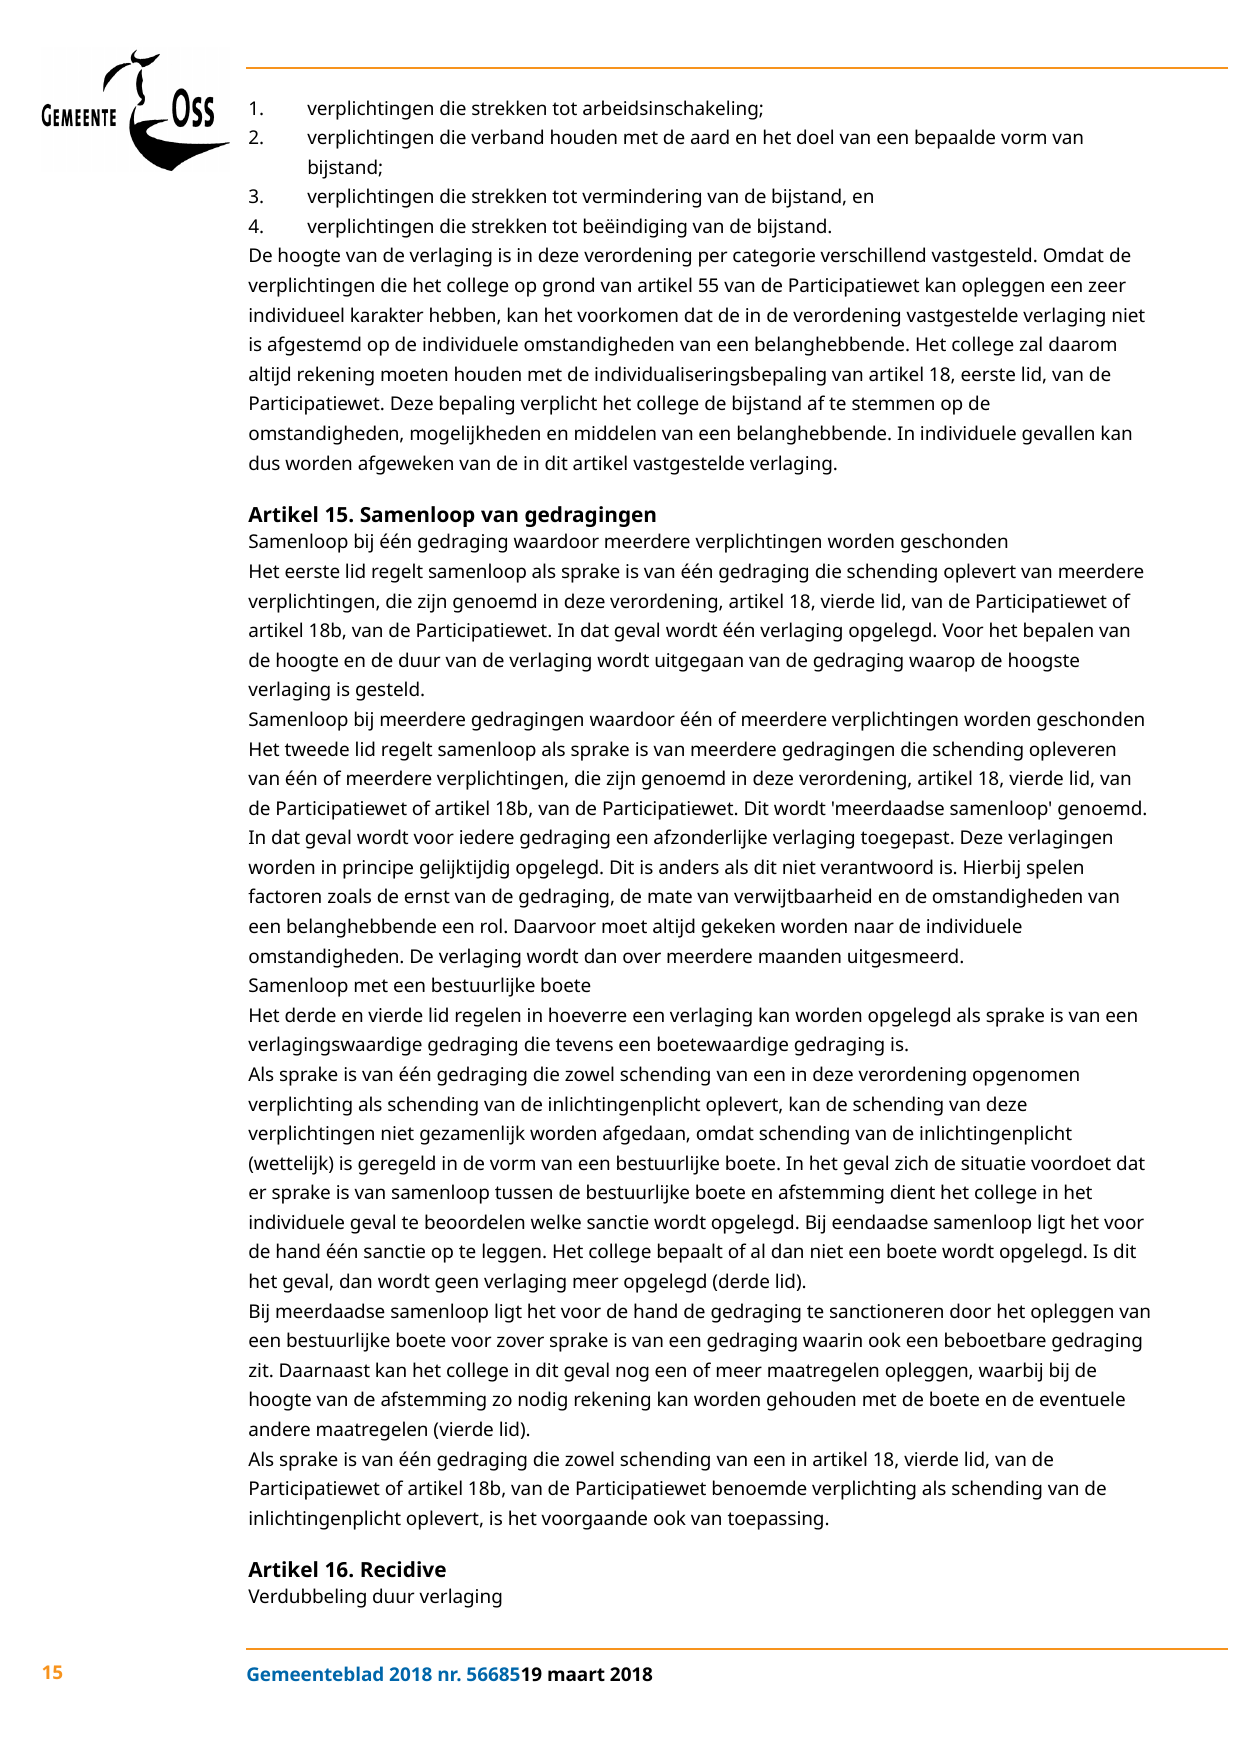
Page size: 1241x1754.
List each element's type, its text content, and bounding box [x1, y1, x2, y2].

list verplichtingen die strekken tot beëindiging van de bijstand. [248, 213, 1152, 239]
text De hoogte van de verlaging is in deze verordening per categorie verschillend vastgesteld. Omdat de verplichtingen die het college op grond van artikel 55 van de Participatiewet kan opleggen een zeer individueel karakter hebben, kan het voorkomen dat de in de verordening vastgestelde verlaging niet is afgestemd op de individuele omstandigheden van een belanghebbende. Het college zal daarom altijd rekening moeten houden met de individualiseringsbepaling van artikel 18, eerste lid, van de Participatiewet. Deze bepaling verplicht het college de bijstand af te stemmen op de omstandigheden, mogelijkheden en middelen van een belanghebbende. In individuele gevallen kan dus worden afgeweken van de in dit artikel vastgestelde verlaging. [248, 243, 1152, 476]
text Als sprake is van één gedraging die zowel schending van een in artikel 18, vierde lid, van de Participatiewet of artikel 18b, van de Participatiewet benoemde verplichting als schending van de inlichtingenplicht oplevert, is het voorgaande ook van toepassing. [248, 1446, 1152, 1531]
text Als sprake is van één gedraging die zowel schending van een in deze verordening opgenomen verplichting als schending van de inlichtingenplicht oplevert, kan de schending van deze verplichtingen niet gezamenlijk worden afgedaan, omdat schending van de inlichtingenplicht (wettelijk) is geregeld in de vorm van een bestuurlijke boete. In het geval zich de situatie voordoet dat er sprake is van samenloop tussen de bestuurlijke boete en afstemming dient het college in het individuele geval te beoordelen welke sanctie wordt opgelegd. Bij eendaadse samenloop ligt het voor de hand één sanctie op te leggen. Het college bepaalt of al dan niet een boete wordt opgelegd. Is dit het geval, dan wordt geen verlaging meer opgelegd (derde lid). [248, 1061, 1152, 1294]
text Samenloop bij één gedraging waardoor meerdere verplichtingen worden geschonden [248, 529, 1152, 554]
text Samenloop met een bestuurlijke boete [248, 972, 1152, 998]
picture [41, 47, 231, 172]
text Artikel 15. Samenloop van gedragingen [248, 500, 1152, 529]
text Samenloop bij meerdere gedragingen waardoor één of meerdere verplichtingen worden geschonden [248, 706, 1152, 732]
text Verdubbeling duur verlaging [248, 1584, 1152, 1609]
text Het tweede lid regelt samenloop als sprake is van meerdere gedragingen die schending opleveren van één of meerdere verplichtingen, die zijn genoemd in deze verordening, artikel 18, vierde lid, van de Participatiewet of artikel 18b, van de Participatiewet. Dit wordt 'meerdaadse samenloop' genoemd. In dat geval wordt voor iedere gedraging een afzonderlijke verlaging toegepast. Deze verlagingen worden in principe gelijktijdig opgelegd. Dit is anders als dit niet verantwoord is. Hierbij spelen factoren zoals de ernst van de gedraging, de mate van verwijtbaarheid en de omstandigheden van een belanghebbende een rol. Daarvoor moet altijd gekeken worden naar de individuele omstandigheden. De verlaging wordt dan over meerdere maanden uitgesmeerd. [248, 736, 1152, 968]
text Artikel 16. Recidive [248, 1555, 1152, 1584]
list verplichtingen die strekken tot arbeidsinschakeling; [248, 95, 1152, 121]
text Bij meerdaadse samenloop ligt het voor de hand de gedraging te sanctioneren door het opleggen van een bestuurlijke boete voor zover sprake is van een gedraging waarin ook een beboetbare gedraging zit. Daarnaast kan het college in dit geval nog een of meer maatregelen opleggen, waarbij bij de hoogte van de afstemming zo nodig rekening kan worden gehouden met de boete en de eventuele andere maatregelen (vierde lid). [248, 1298, 1152, 1442]
list verplichtingen die verband houden met de aard en het doel van een bepaalde vorm van bijstand; [248, 124, 1152, 180]
list verplichtingen die strekken tot vermindering van de bijstand, en [248, 183, 1152, 209]
text Het derde en vierde lid regelen in hoeverre een verlaging kan worden opgelegd als sprake is van een verlagingswaardige gedraging die tevens een boetewaardige gedraging is. [248, 1002, 1152, 1057]
text Het eerste lid regelt samenloop als sprake is van één gedraging die schending oplevert van meerdere verplichtingen, die zijn genoemd in deze verordening, artikel 18, vierde lid, van de Participatiewet of artikel 18b, van de Participatiewet. In dat geval wordt één verlaging opgelegd. Voor het bepalen van de hoogte en de duur van de verlaging wordt uitgegaan van de gedraging waarop de hoogste verlaging is gesteld. [248, 558, 1152, 702]
